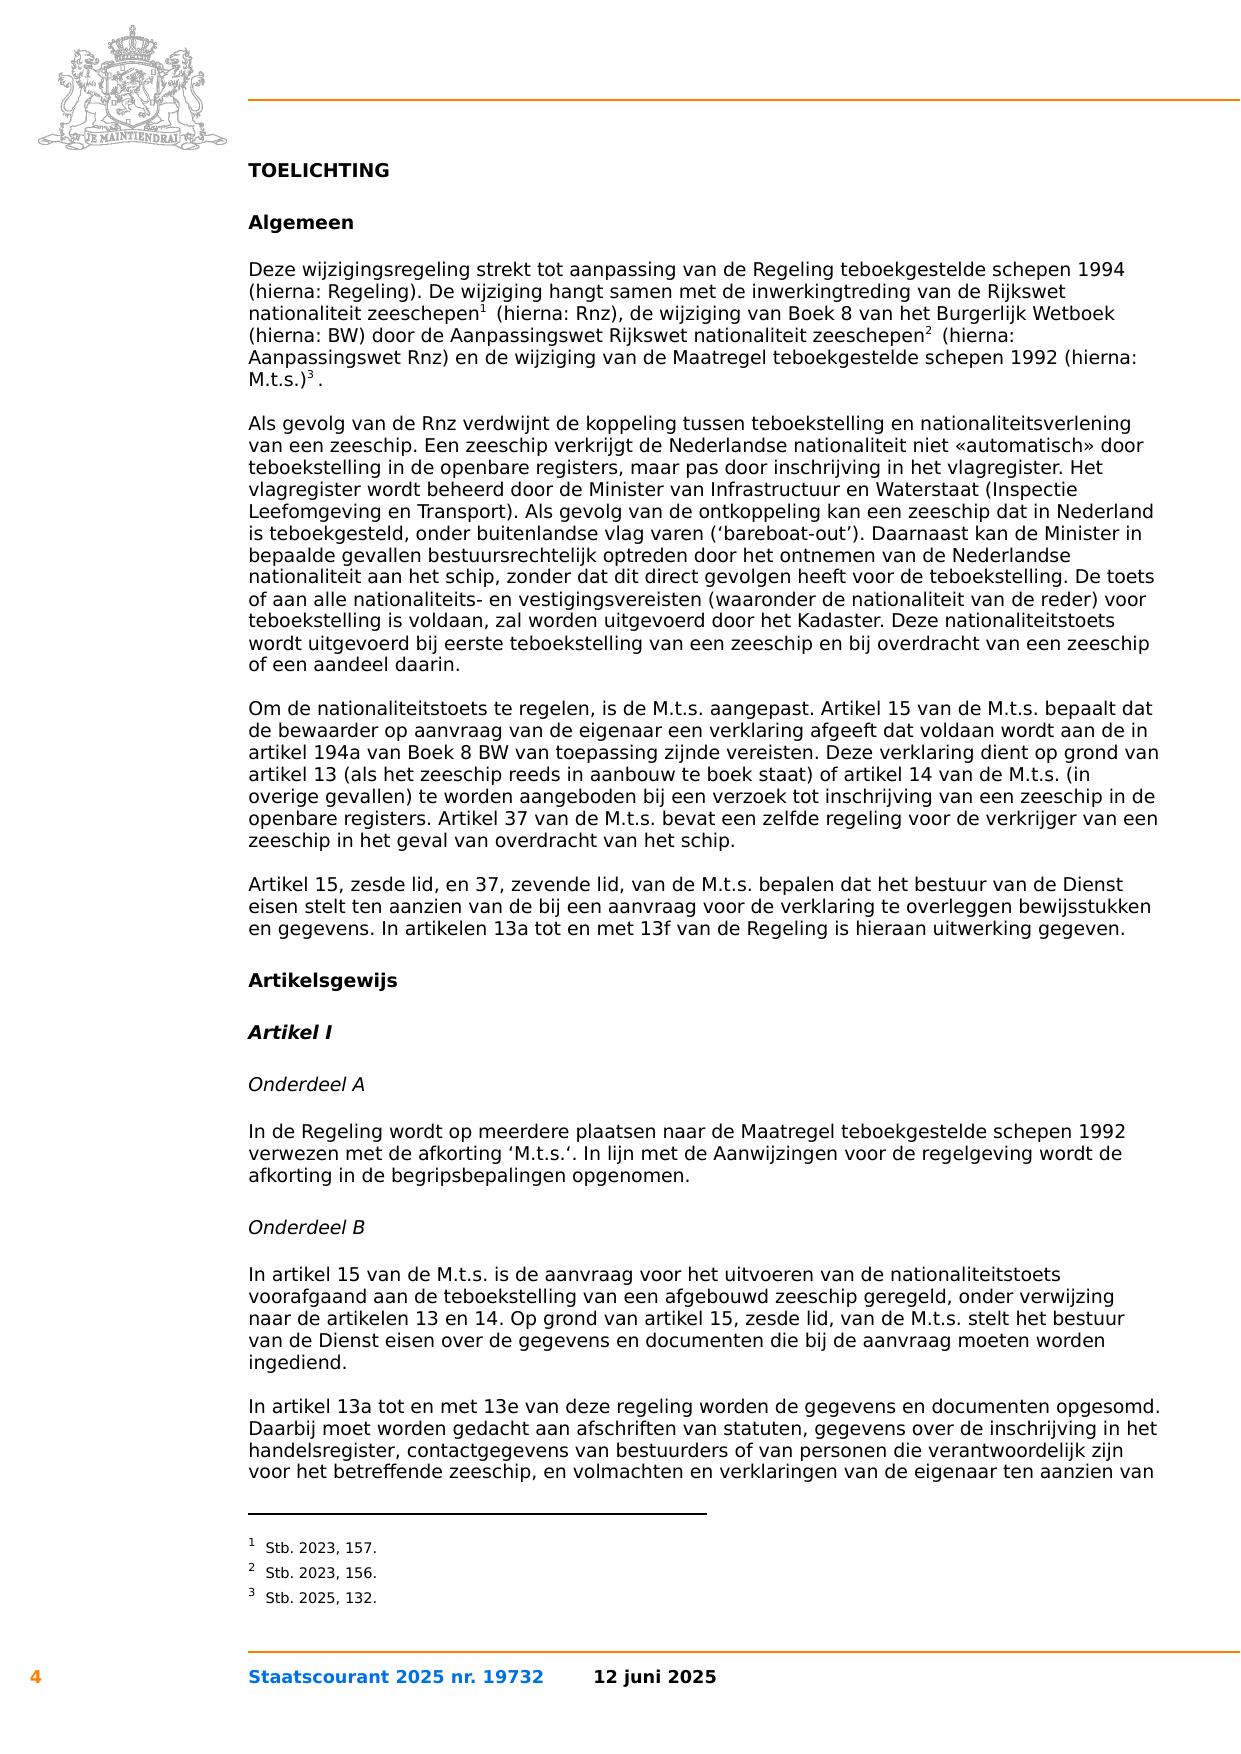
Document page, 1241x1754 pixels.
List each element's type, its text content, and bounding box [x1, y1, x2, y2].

subtitle Artikelsgewijs [248, 970, 1163, 992]
subtitle Artikel I [248, 1022, 1163, 1044]
text In de Regeling wordt op meerdere plaatsen naar de Maatregel teboekgestelde schepen 1992 verwezen met de afkorting ‘M.t.s.‘. In lijn met de Aanwijzingen voor de regelgeving wordt de afkorting in de begripsbepalingen opgenomen. [248, 1121, 1163, 1187]
picture [38, 25, 227, 150]
subtitle Onderdeel B [248, 1217, 1163, 1239]
text Stb. 2023, 157. [248, 1536, 1163, 1558]
text Stb. 2023, 156. [248, 1561, 1163, 1583]
text Artikel 15, zesde lid, en 37, zevende lid, van de M.t.s. bepalen dat het bestuur van de Dienst eisen stelt ten aanzien van de bij een aanvraag voor de verklaring te overleggen bewijsstukken en gegevens. In artikelen 13a tot en met 13f van de Regeling is hieraan uitwerking gegeven. [248, 874, 1163, 940]
text Om de nationaliteitstoets te regelen, is de M.t.s. aangepast. Artikel 15 van de M.t.s. bepaalt dat de bewaarder op aanvraag van de eigenaar een verklaring afgeeft dat voldaan wordt aan de in artikel 194a van Boek 8 BW van toepassing zijnde vereisten. Deze verklaring dient op grond van artikel 13 (als het zeeschip reeds in aanbouw te boek staat) of artikel 14 van de M.t.s. (in overige gevallen) te worden aangeboden bij een verzoek tot inschrijving van een zeeschip in de openbare registers. Artikel 37 van de M.t.s. bevat een zelfde regeling voor de verkrijger van een zeeschip in het geval van overdracht van het schip. [248, 698, 1163, 852]
subtitle Onderdeel A [248, 1074, 1163, 1096]
subtitle TOELICHTING [248, 160, 1163, 182]
text Als gevolg van de Rnz verdwijnt de koppeling tussen teboekstelling en nationaliteitsverlening van een zeeschip. Een zeeschip verkrijgt de Nederlandse nationaliteit niet «automatisch» door teboekstelling in de openbare registers, maar pas door inschrijving in het vlagregister. Het vlagregister wordt beheerd door de Minister van Infrastructuur en Waterstaat (Inspectie Leefomgeving en Transport). Als gevolg van de ontkoppeling kan een zeeschip dat in Nederland is teboekgesteld, onder buitenlandse vlag varen (‘bareboat-out’). Daarnaast kan de Minister in bepaalde gevallen bestuursrechtelijk optreden door het ontnemen van de Nederlandse nationaliteit aan het schip, zonder dat dit direct gevolgen heeft voor de teboekstelling. De toets of aan alle nationaliteits- en vestigingsvereisten (waaronder de nationaliteit van de reder) voor teboekstelling is voldaan, zal worden uitgevoerd door het Kadaster. Deze nationaliteitstoets wordt uitgevoerd bij eerste teboekstelling van een zeeschip en bij overdracht van een zeeschip of een aandeel daarin. [248, 413, 1163, 676]
text In artikel 15 van de M.t.s. is de aanvraag voor het uitvoeren van de nationaliteitstoets voorafgaand aan de teboekstelling van een afgebouwd zeeschip geregeld, onder verwijzing naar de artikelen 13 en 14. Op grond van artikel 15, zesde lid, van de M.t.s. stelt het bestuur van de Dienst eisen over de gegevens en documenten die bij de aanvraag moeten worden ingediend. [248, 1264, 1163, 1374]
text Deze wijzigingsregeling strekt tot aanpassing van de Regeling teboekgestelde schepen 1994 (hierna: Regeling). De wijziging hangt samen met de inwerkingtreding van de Rijkswet nationaliteit zeeschepen (hierna: Rnz), de wijziging van Boek 8 van het Burgerlijk Wetboek (hierna: BW) door de Aanpassingswet Rijkswet nationaliteit zeeschepen (hierna: Aanpassingswet Rnz) en de wijziging van de Maatregel teboekgestelde schepen 1992 (hierna: M.t.s.). [248, 259, 1163, 391]
text Stb. 2025, 132. [248, 1586, 1163, 1608]
text In artikel 13a tot en met 13e van deze regeling worden de gegevens en documenten opgesomd. Daarbij moet worden gedacht aan afschriften van statuten, gegevens over de inschrijving in het handelsregister, contactgegevens van bestuurders of van personen die verantwoordelijk zijn voor het betreffende zeeschip, en volmachten en verklaringen van de eigenaar ten aanzien van [248, 1396, 1163, 1483]
subtitle Algemeen [248, 212, 1163, 234]
